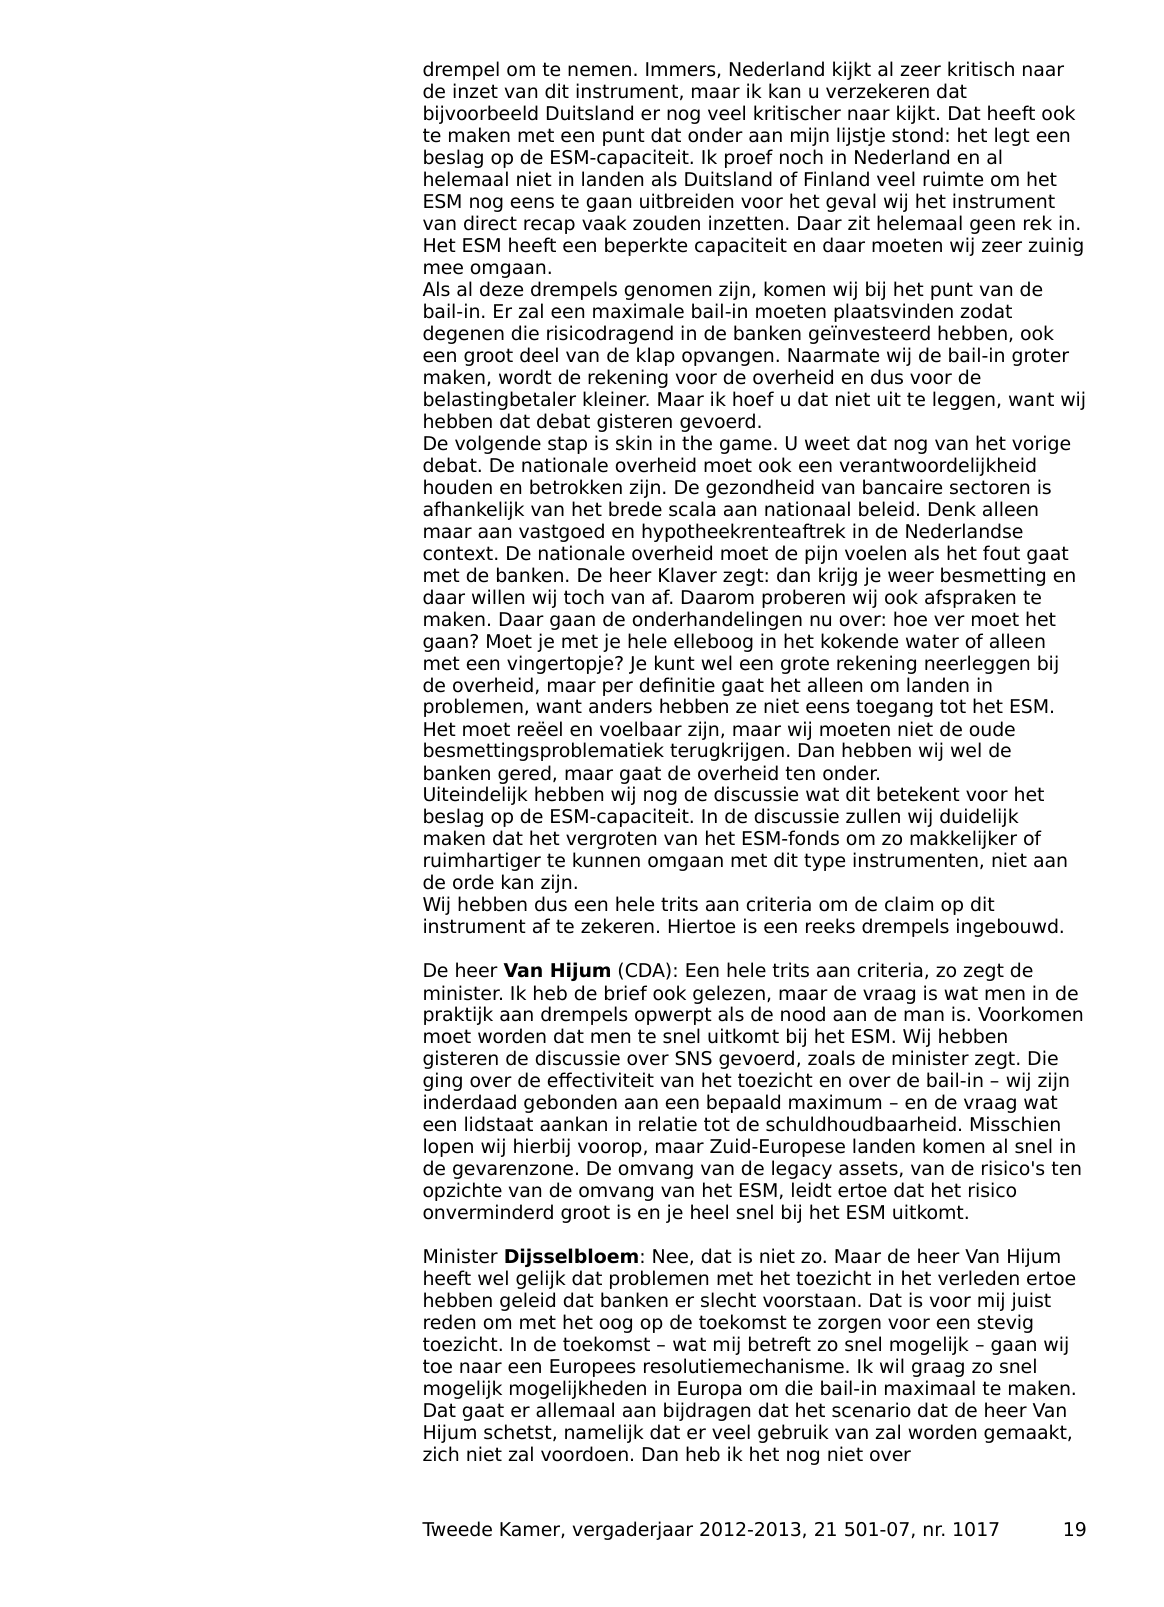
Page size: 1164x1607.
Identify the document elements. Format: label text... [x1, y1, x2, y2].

text drempel om te nemen. Immers, Nederland kijkt al zeer kritisch naar de inzet van dit instrument, maar ik kan u verzekeren dat bijvoorbeeld Duitsland er nog veel kritischer naar kijkt. Dat heeft ook te maken met een punt dat onder aan mijn lijstje stond: het legt een beslag op de ESM-capaciteit. Ik proef noch in Nederland en al helemaal niet in landen als Duitsland of Finland veel ruimte om het ESM nog eens te gaan uitbreiden voor het geval wij het instrument van direct recap vaak zouden inzetten. Daar zit helemaal geen rek in. Het ESM heeft een beperkte capaciteit en daar moeten wij zeer zuinig mee omgaan. [422, 59, 1087, 279]
text Als al deze drempels genomen zijn, komen wij bij het punt van de bail-in. Er zal een maximale bail-in moeten plaatsvinden zodat degenen die risicodragend in de banken geïnvesteerd hebben, ook een groot deel van de klap opvangen. Naarmate wij de bail-in groter maken, wordt de rekening voor de overheid en dus voor de belastingbetaler kleiner. Maar ik hoef u dat niet uit te leggen, want wij hebben dat debat gisteren gevoerd. [422, 279, 1087, 433]
text Wij hebben dus een hele trits aan criteria om de claim op dit instrument af te zekeren. Hiertoe is een reeks drempels ingebouwd. [422, 894, 1087, 938]
text Minister Dijsselbloem: Nee, dat is niet zo. Maar de heer Van Hijum heeft wel gelijk dat problemen met het toezicht in het verleden ertoe hebben geleid dat banken er slecht voorstaan. Dat is voor mij juist reden om met het oog op de toekomst te zorgen voor een stevig toezicht. In de toekomst – wat mij betreft zo snel mogelijk – gaan wij toe naar een Europees resolutiemechanisme. Ik wil graag zo snel mogelijk mogelijkheden in Europa om die bail-in maximaal te maken. Dat gaat er allemaal aan bijdragen dat het scenario dat de heer Van Hijum schetst, namelijk dat er veel gebruik van zal worden gemaakt, zich niet zal voordoen. Dan heb ik het nog niet over [422, 1246, 1087, 1466]
text De volgende stap is skin in the game. U weet dat nog van het vorige debat. De nationale overheid moet ook een verantwoordelijkheid houden en betrokken zijn. De gezondheid van bancaire sectoren is afhankelijk van het brede scala aan nationaal beleid. Denk alleen maar aan vastgoed en hypotheekrenteaftrek in de Nederlandse context. De nationale overheid moet de pijn voelen als het fout gaat met de banken. De heer Klaver zegt: dan krijg je weer besmetting en daar willen wij toch van af. Daarom proberen wij ook afspraken te maken. Daar gaan de onderhandelingen nu over: hoe ver moet het gaan? Moet je met je hele elleboog in het kokende water of alleen met een vingertopje? Je kunt wel een grote rekening neerleggen bij de overheid, maar per definitie gaat het alleen om landen in problemen, want anders hebben ze niet eens toegang tot het ESM. Het moet reëel en voelbaar zijn, maar wij moeten niet de oude besmettingsproblematiek terugkrijgen. Dan hebben wij wel de banken gered, maar gaat de overheid ten onder. [422, 433, 1087, 784]
text Uiteindelijk hebben wij nog de discussie wat dit betekent voor het beslag op de ESM-capaciteit. In de discussie zullen wij duidelijk maken dat het vergroten van het ESM-fonds om zo makkelijker of ruimhartiger te kunnen omgaan met dit type instrumenten, niet aan de orde kan zijn. [422, 784, 1087, 894]
text De heer Van Hijum (CDA): Een hele trits aan criteria, zo zegt de minister. Ik heb de brief ook gelezen, maar de vraag is wat men in de praktijk aan drempels opwerpt als de nood aan de man is. Voorkomen moet worden dat men te snel uitkomt bij het ESM. Wij hebben gisteren de discussie over SNS gevoerd, zoals de minister zegt. Die ging over de effectiviteit van het toezicht en over de bail-in – wij zijn inderdaad gebonden aan een bepaald maximum – en de vraag wat een lidstaat aankan in relatie tot de schuldhoudbaarheid. Misschien lopen wij hierbij voorop, maar Zuid-Europese landen komen al snel in de gevarenzone. De omvang van de legacy assets, van de risico's ten opzichte van de omvang van het ESM, leidt ertoe dat het risico onverminderd groot is en je heel snel bij het ESM uitkomt. [422, 960, 1087, 1224]
